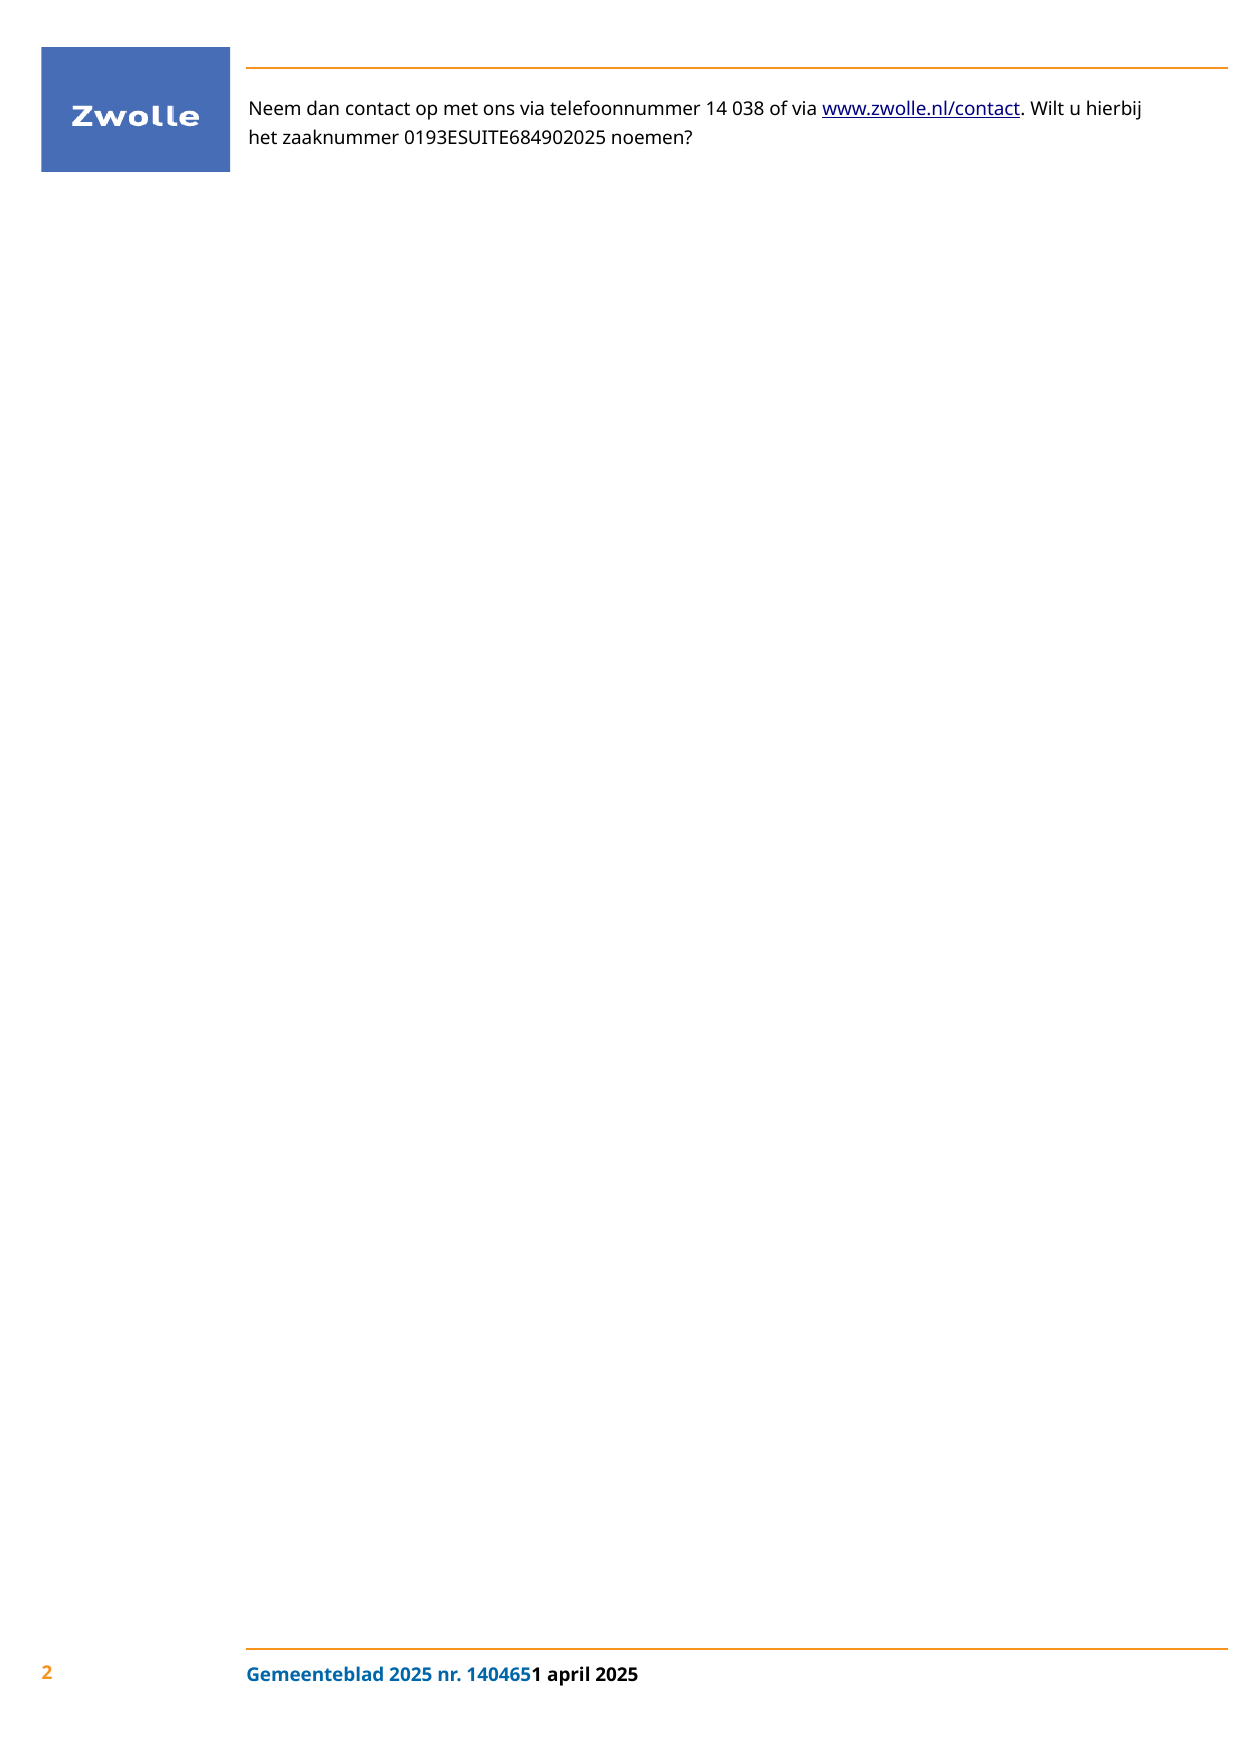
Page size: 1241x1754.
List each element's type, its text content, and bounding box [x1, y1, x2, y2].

text Neem dan contact op met ons via telefoonnummer 14 038 of via www.zwolle.nl/contact. Wilt u hierbij het zaaknummer 0193ESUITE684902025 noemen? [248, 95, 1152, 150]
picture [41, 47, 231, 172]
